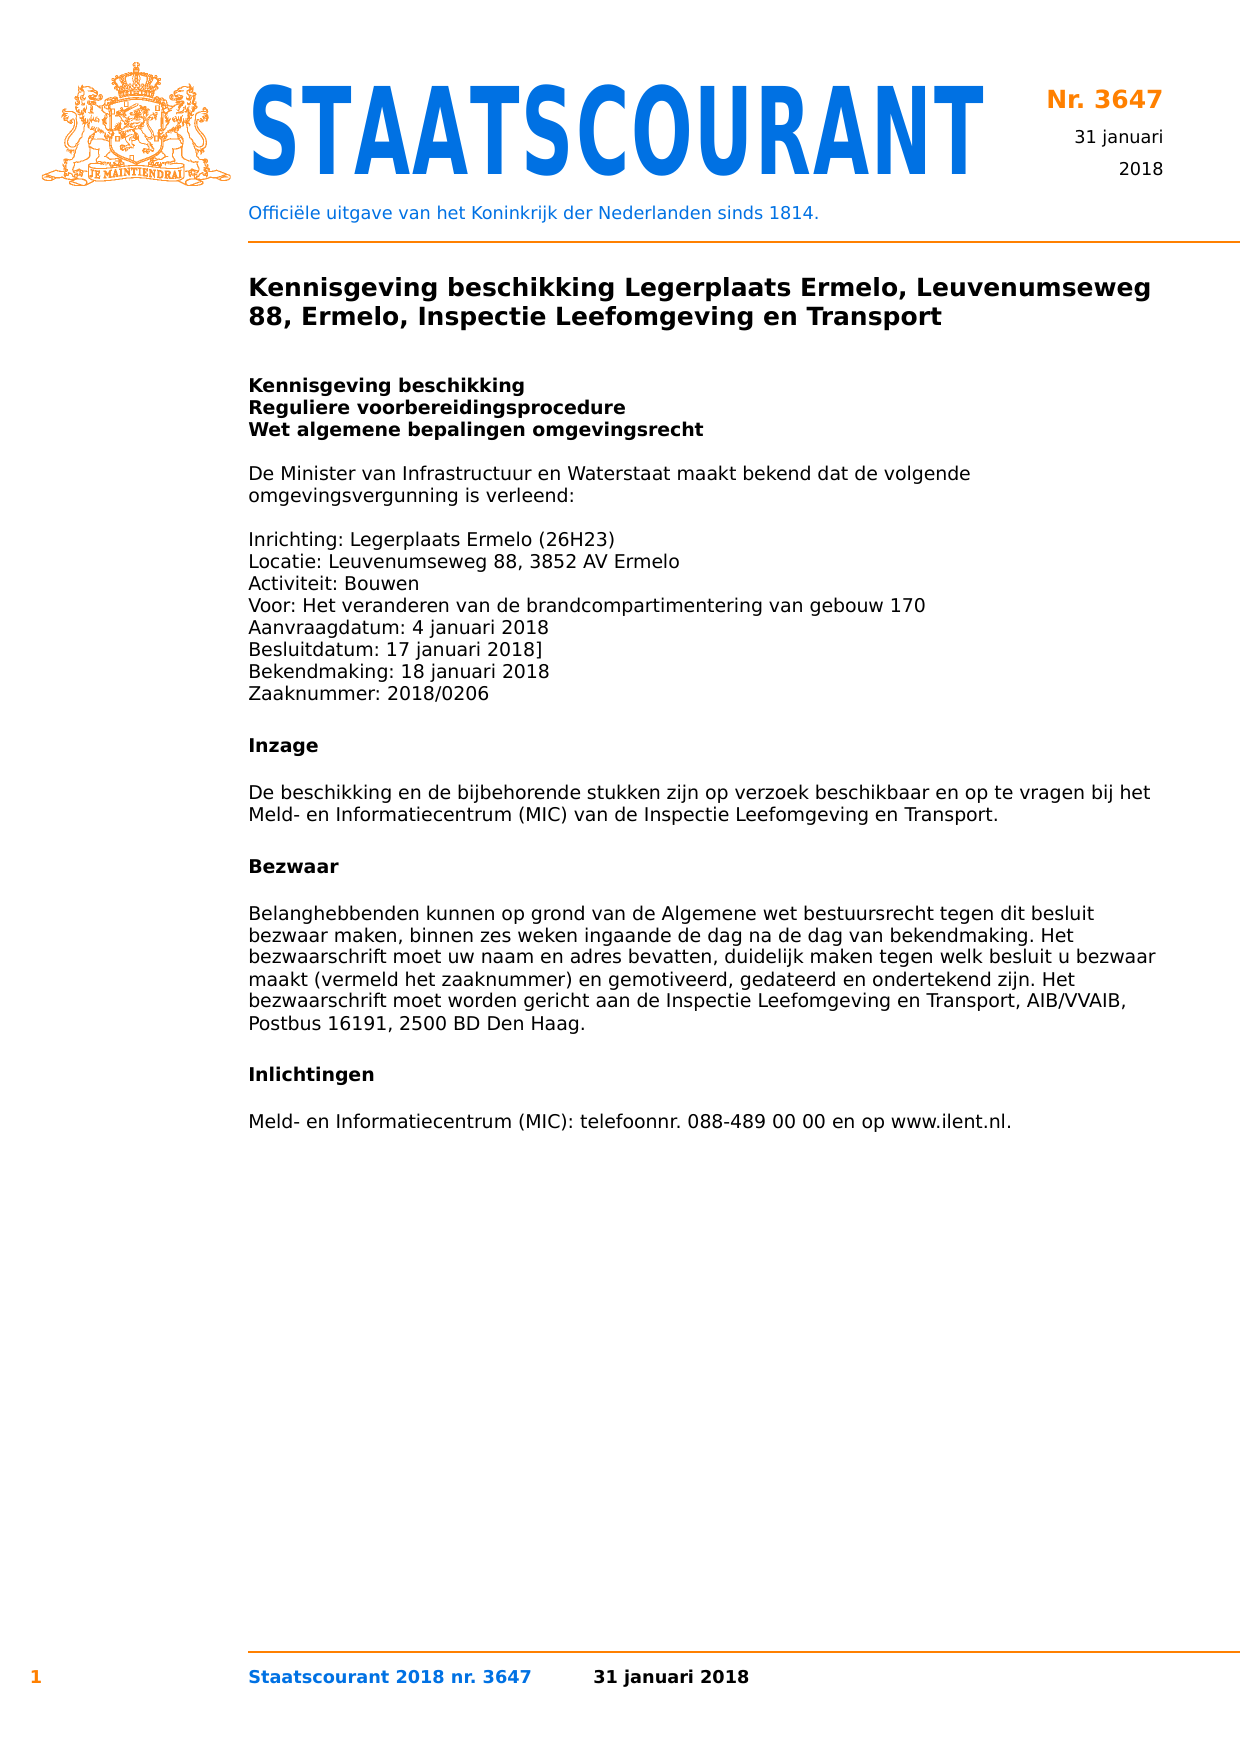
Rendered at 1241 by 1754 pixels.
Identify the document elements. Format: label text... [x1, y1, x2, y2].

text Zaaknummer: 2018/0206 [248, 683, 1163, 704]
text Belanghebbenden kunnen op grond van de Algemene wet bestuursrecht tegen dit besluit bezwaar maken, binnen zes weken ingaande de dag na de dag van bekendmaking. Het bezwaarschrift moet uw naam en adres bevatten, duidelijk maken tegen welk besluit u bezwaar maakt (vermeld het zaaknummer) en gemotiveerd, gedateerd en ondertekend zijn. Het bezwaarschrift moet worden gericht aan de Inspectie Leefomgeving en Transport, AIB/VVAIB, Postbus 16191, 2500 BD Den Haag. [248, 902, 1163, 1034]
table_cell 31 januari [998, 121, 1240, 153]
text Inrichting: Legerplaats Ermelo (26H23) [248, 529, 1163, 551]
table_cell 2018 [998, 153, 1240, 203]
text Locatie: Leuvenumseweg 88, 3852 AV Ermelo [248, 551, 1163, 573]
text Kennisgeving beschikking [248, 375, 1163, 397]
table_cell Officiële uitgave van het Koninkrijk der Nederlanden sinds 1814. [248, 203, 1240, 241]
subtitle Kennisgeving beschikking Legerplaats Ermelo, Leuvenumseweg 88, Ermelo, Inspectie Leefomgeving en Transport [248, 273, 1163, 331]
text Aanvraagdatum: 4 januari 2018 [248, 617, 1163, 639]
table_header [25, 62, 248, 241]
text Bekendmaking: 18 januari 2018 [248, 661, 1163, 683]
text Meld- en Informatiecentrum (MIC): telefoonnr. 088-489 00 00 en op www.ilent.nl. [248, 1111, 1163, 1133]
subtitle Inlichtingen [248, 1064, 1163, 1086]
table_header Nr. 3647 [998, 62, 1240, 121]
text Reguliere voorbereidingsprocedure [248, 397, 1163, 419]
text De Minister van Infrastructuur en Waterstaat maakt bekend dat de volgende omgevingsvergunning is verleend: [248, 463, 1163, 507]
text Activiteit: Bouwen [248, 573, 1163, 595]
table_header STAATSCOURANT [248, 62, 998, 203]
subtitle Bezwaar [248, 856, 1163, 877]
picture [41, 62, 231, 186]
subtitle Inzage [248, 734, 1163, 757]
text De beschikking en de bijbehorende stukken zijn op verzoek beschikbaar en op te vragen bij het Meld- en Informatiecentrum (MIC) van de Inspectie Leefomgeving en Transport. [248, 782, 1163, 826]
text Besluitdatum: 17 januari 2018] [248, 639, 1163, 661]
text Voor: Het veranderen van de brandcompartimentering van gebouw 170 [248, 595, 1163, 617]
text Wet algemene bepalingen omgevingsrecht [248, 419, 1163, 441]
